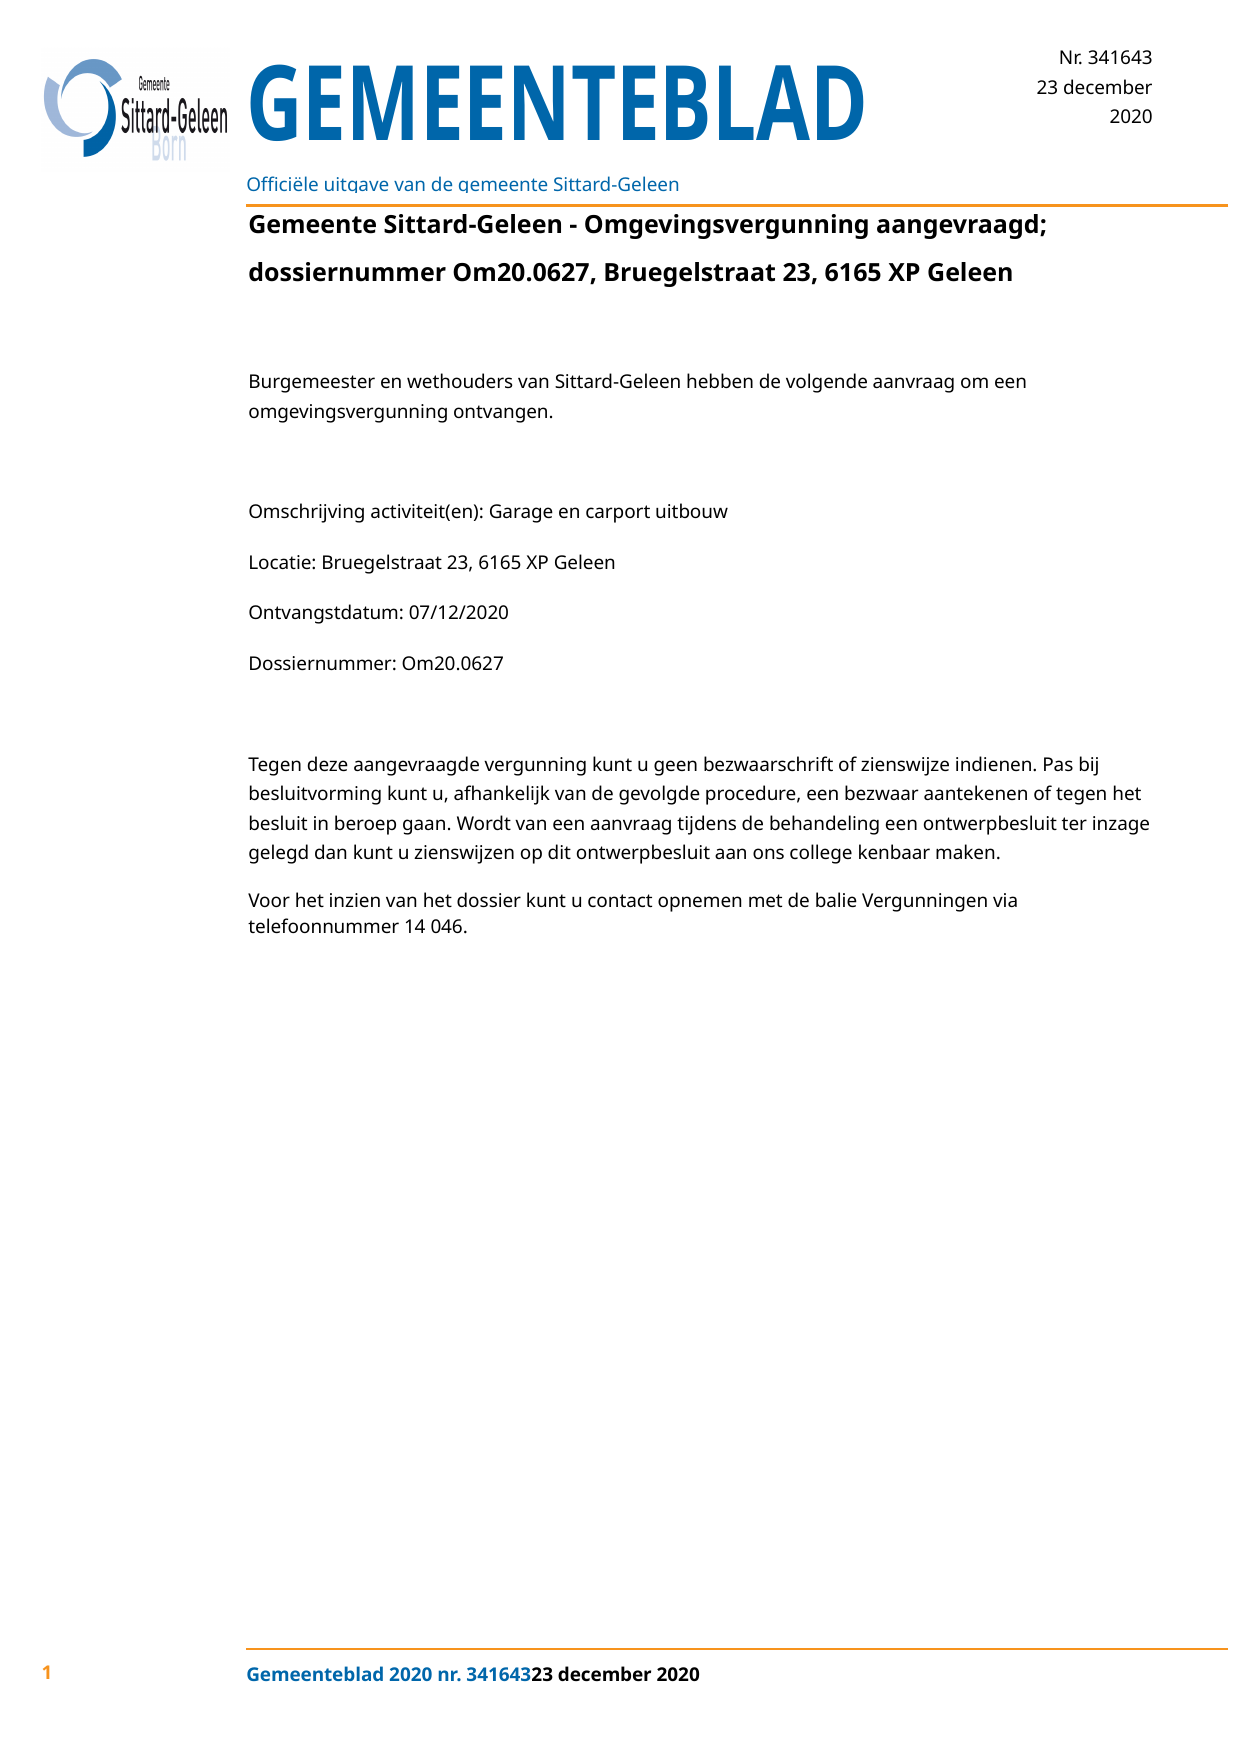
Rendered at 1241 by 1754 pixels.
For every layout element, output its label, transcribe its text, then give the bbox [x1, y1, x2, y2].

text Gemeente Sittard-Geleen - Omgevingsvergunning aangevraagd; dossiernummer Om20.0627, Bruegelstraat 23, 6165 XP Geleen [248, 207, 1152, 288]
text Omschrijving activiteit(en): Garage en carport uitbouw [248, 499, 1152, 524]
text Ontvangstdatum: 07/12/2020 [248, 599, 1152, 625]
text Locatie: Bruegelstraat 23, 6165 XP Geleen [248, 549, 1152, 575]
text Tegen deze aangevraagde vergunning kunt u geen bezwaarschrift of zienswijze indienen. Pas bij besluitvorming kunt u, afhankelijk van de gevolgde procedure, een bezwaar aantekenen of tegen het besluit in beroep gaan. Wordt van een aanvraag tijdens de behandeling een ontwerpbesluit ter inzage gelegd dan kunt u zienswijzen op dit ontwerpbesluit aan ons college kenbaar maken. [248, 751, 1152, 865]
text Voor het inzien van het dossier kunt u contact opnemen met de balie Vergunningen via telefoonnummer 14 046. [248, 887, 1152, 939]
text Burgemeester en wethouders van Sittard-Geleen hebben de volgende aanvraag om een omgevingsvergunning ontvangen. [248, 368, 1152, 424]
picture [41, 47, 231, 172]
text Dossiernummer: Om20.0627 [248, 650, 1152, 676]
